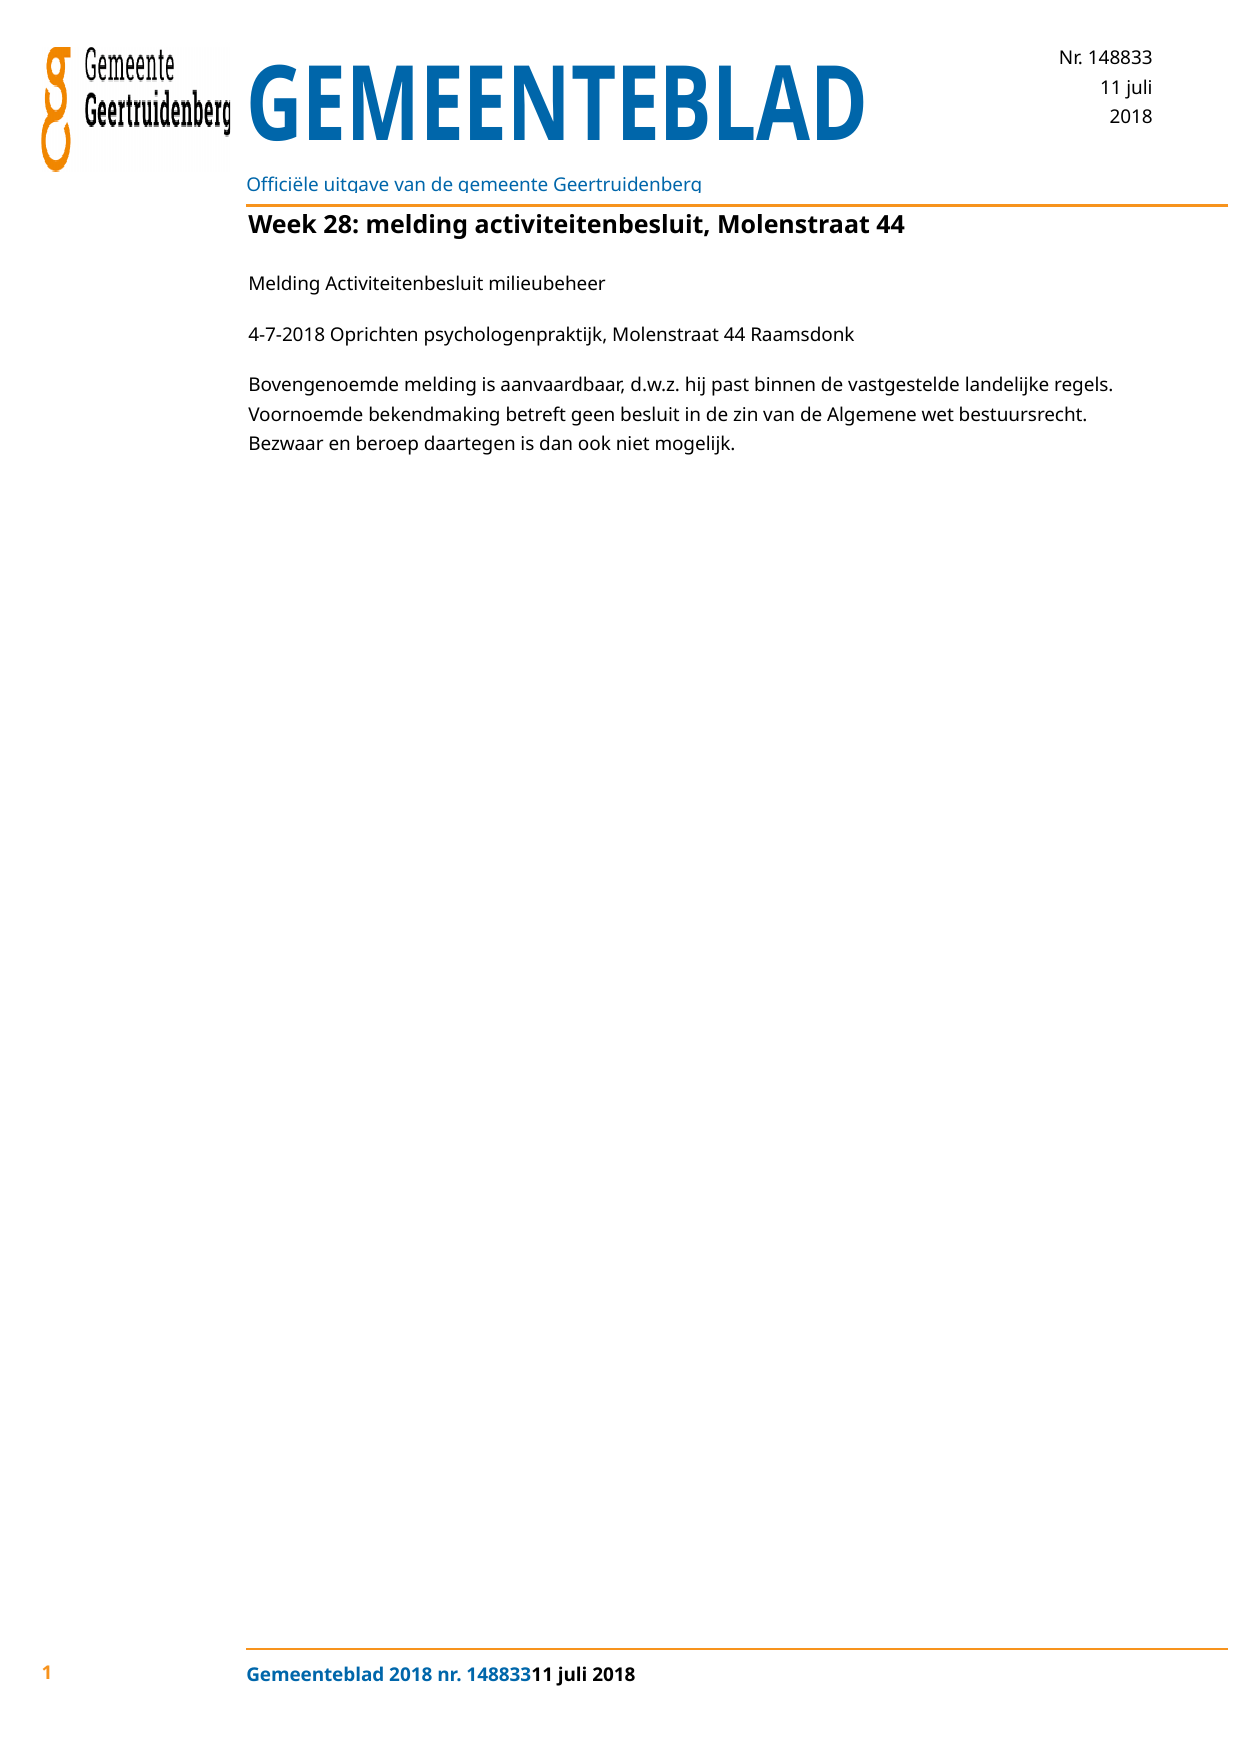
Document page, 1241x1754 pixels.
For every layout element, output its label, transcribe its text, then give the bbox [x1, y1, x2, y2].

picture [41, 47, 231, 172]
text 4-7-2018 Oprichten psychologenpraktijk, Molenstraat 44 Raamsdonk [248, 321, 1152, 346]
text Week 28: melding activiteitenbesluit, Molenstraat 44 [248, 207, 1152, 241]
text Melding Activiteitenbesluit milieubeheer [248, 270, 1152, 296]
text Bovengenoemde melding is aanvaardbaar, d.w.z. hij past binnen de vastgestelde landelijke regels. Voornoemde bekendmaking betreft geen besluit in de zin van de Algemene wet bestuursrecht. Bezwaar en beroep daartegen is dan ook niet mogelijk. [248, 371, 1152, 456]
